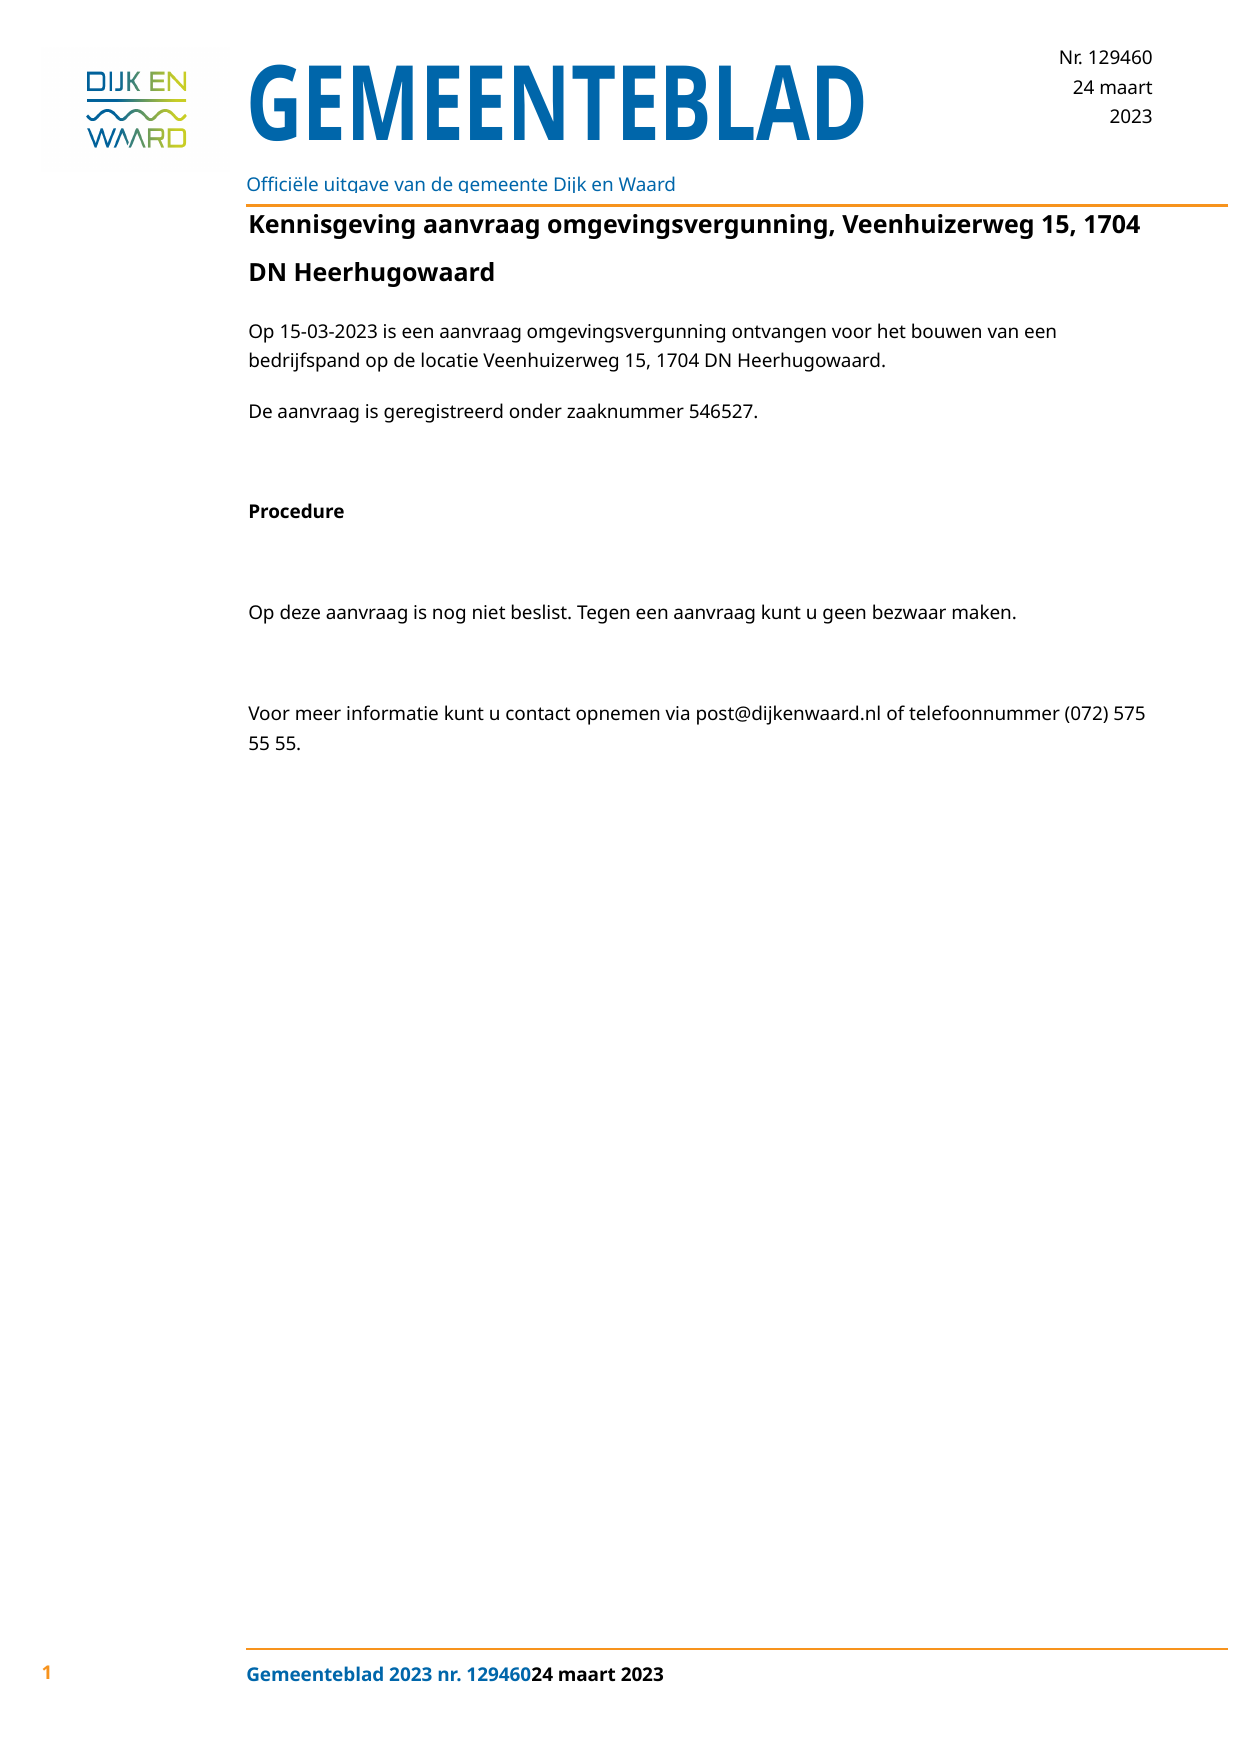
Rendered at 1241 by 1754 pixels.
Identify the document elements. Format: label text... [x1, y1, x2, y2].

text Op 15-03-2023 is een aanvraag omgevingsvergunning ontvangen voor het bouwen van een bedrijfspand op de locatie Veenhuizerweg 15, 1704 DN Heerhugowaard. [248, 318, 1152, 373]
picture [41, 47, 231, 172]
text Op deze aanvraag is nog niet beslist. Tegen een aanvraag kunt u geen bezwaar maken. [248, 599, 1152, 625]
text De aanvraag is geregistreerd onder zaaknummer 546527. [248, 398, 1152, 424]
text Procedure [248, 499, 1152, 524]
text Kennisgeving aanvraag omgevingsvergunning, Veenhuizerweg 15, 1704 DN Heerhugowaard [248, 207, 1152, 288]
text Voor meer informatie kunt u contact opnemen via post@dijkenwaard.nl of telefoonnummer (072) 575 55 55. [248, 700, 1152, 756]
